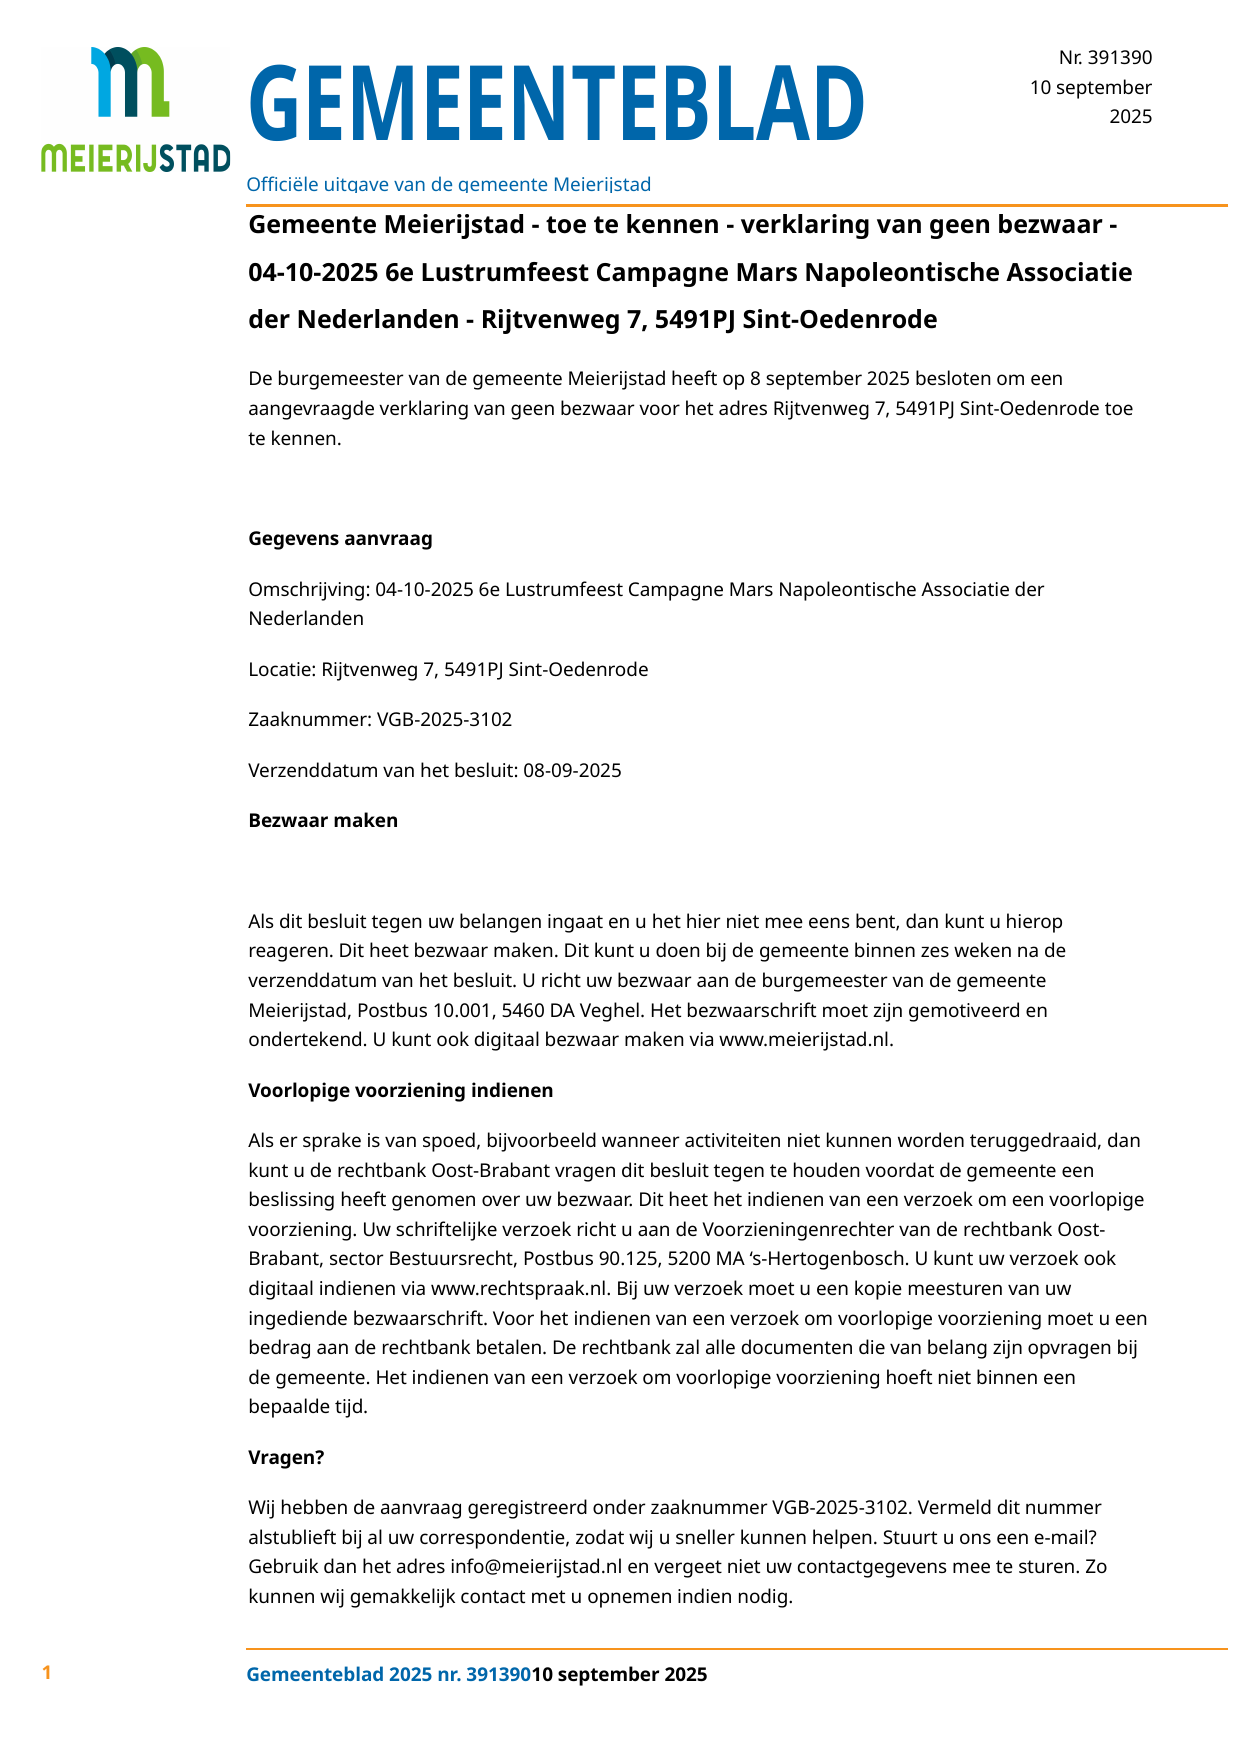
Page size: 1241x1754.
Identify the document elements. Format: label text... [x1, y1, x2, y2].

text Wij hebben de aanvraag geregistreerd onder zaaknummer VGB-2025-3102. Vermeld dit nummer alstublieft bij al uw correspondentie, zodat wij u sneller kunnen helpen. Stuurt u ons een e-mail? Gebruik dan het adres info@meierijstad.nl en vergeet niet uw contactgegevens mee te sturen. Zo kunnen wij gemakkelijk contact met u opnemen indien nodig. [248, 1494, 1152, 1609]
text Vragen? [248, 1444, 1152, 1469]
text Voorlopige voorziening indienen [248, 1077, 1152, 1102]
text Bezwaar maken [248, 807, 1152, 833]
picture [41, 47, 231, 172]
text Verzenddatum van het besluit: 08-09-2025 [248, 757, 1152, 782]
text Zaaknummer: VGB-2025-3102 [248, 706, 1152, 732]
text De burgemeester van de gemeente Meierijstad heeft op 8 september 2025 besloten om een aangevraagde verklaring van geen bezwaar voor het adres Rijtvenweg 7, 5491PJ Sint-Oedenrode toe te kennen. [248, 366, 1152, 450]
text Als dit besluit tegen uw belangen ingaat en u het hier niet mee eens bent, dan kunt u hierop reageren. Dit heet bezwaar maken. Dit kunt u doen bij de gemeente binnen zes weken na de verzenddatum van het besluit. U richt uw bezwaar aan de burgemeester van de gemeente Meierijstad, Postbus 10.001, 5460 DA Veghel. Het bezwaarschrift moet zijn gemotiveerd en ondertekend. U kunt ook digitaal bezwaar maken via www.meierijstad.nl. [248, 908, 1152, 1052]
text Locatie: Rijtvenweg 7, 5491PJ Sint-Oedenrode [248, 656, 1152, 682]
text Als er sprake is van spoed, bijvoorbeeld wanneer activiteiten niet kunnen worden teruggedraaid, dan kunt u de rechtbank Oost-Brabant vragen dit besluit tegen te houden voordat de gemeente een beslissing heeft genomen over uw bezwaar. Dit heet het indienen van een verzoek om een voorlopige voorziening. Uw schriftelijke verzoek richt u aan de Voorzieningenrechter van de rechtbank Oost-Brabant, sector Bestuursrecht, Postbus 90.125, 5200 MA ‘s-Hertogenbosch. U kunt uw verzoek ook digitaal indienen via www.rechtspraak.nl. Bij uw verzoek moet u een kopie meesturen van uw ingediende bezwaarschrift. Voor het indienen van een verzoek om voorlopige voorziening moet u een bedrag aan de rechtbank betalen. De rechtbank zal alle documenten die van belang zijn opvragen bij de gemeente. Het indienen van een verzoek om voorlopige voorziening hoeft niet binnen een bepaalde tijd. [248, 1127, 1152, 1419]
text Gemeente Meierijstad - toe te kennen - verklaring van geen bezwaar - 04-10-2025 6e Lustrumfeest Campagne Mars Napoleontische Associatie der Nederlanden - Rijtvenweg 7, 5491PJ Sint-Oedenrode [248, 207, 1152, 336]
text Omschrijving: 04-10-2025 6e Lustrumfeest Campagne Mars Napoleontische Associatie der Nederlanden [248, 576, 1152, 631]
text Gegevens aanvraag [248, 526, 1152, 551]
